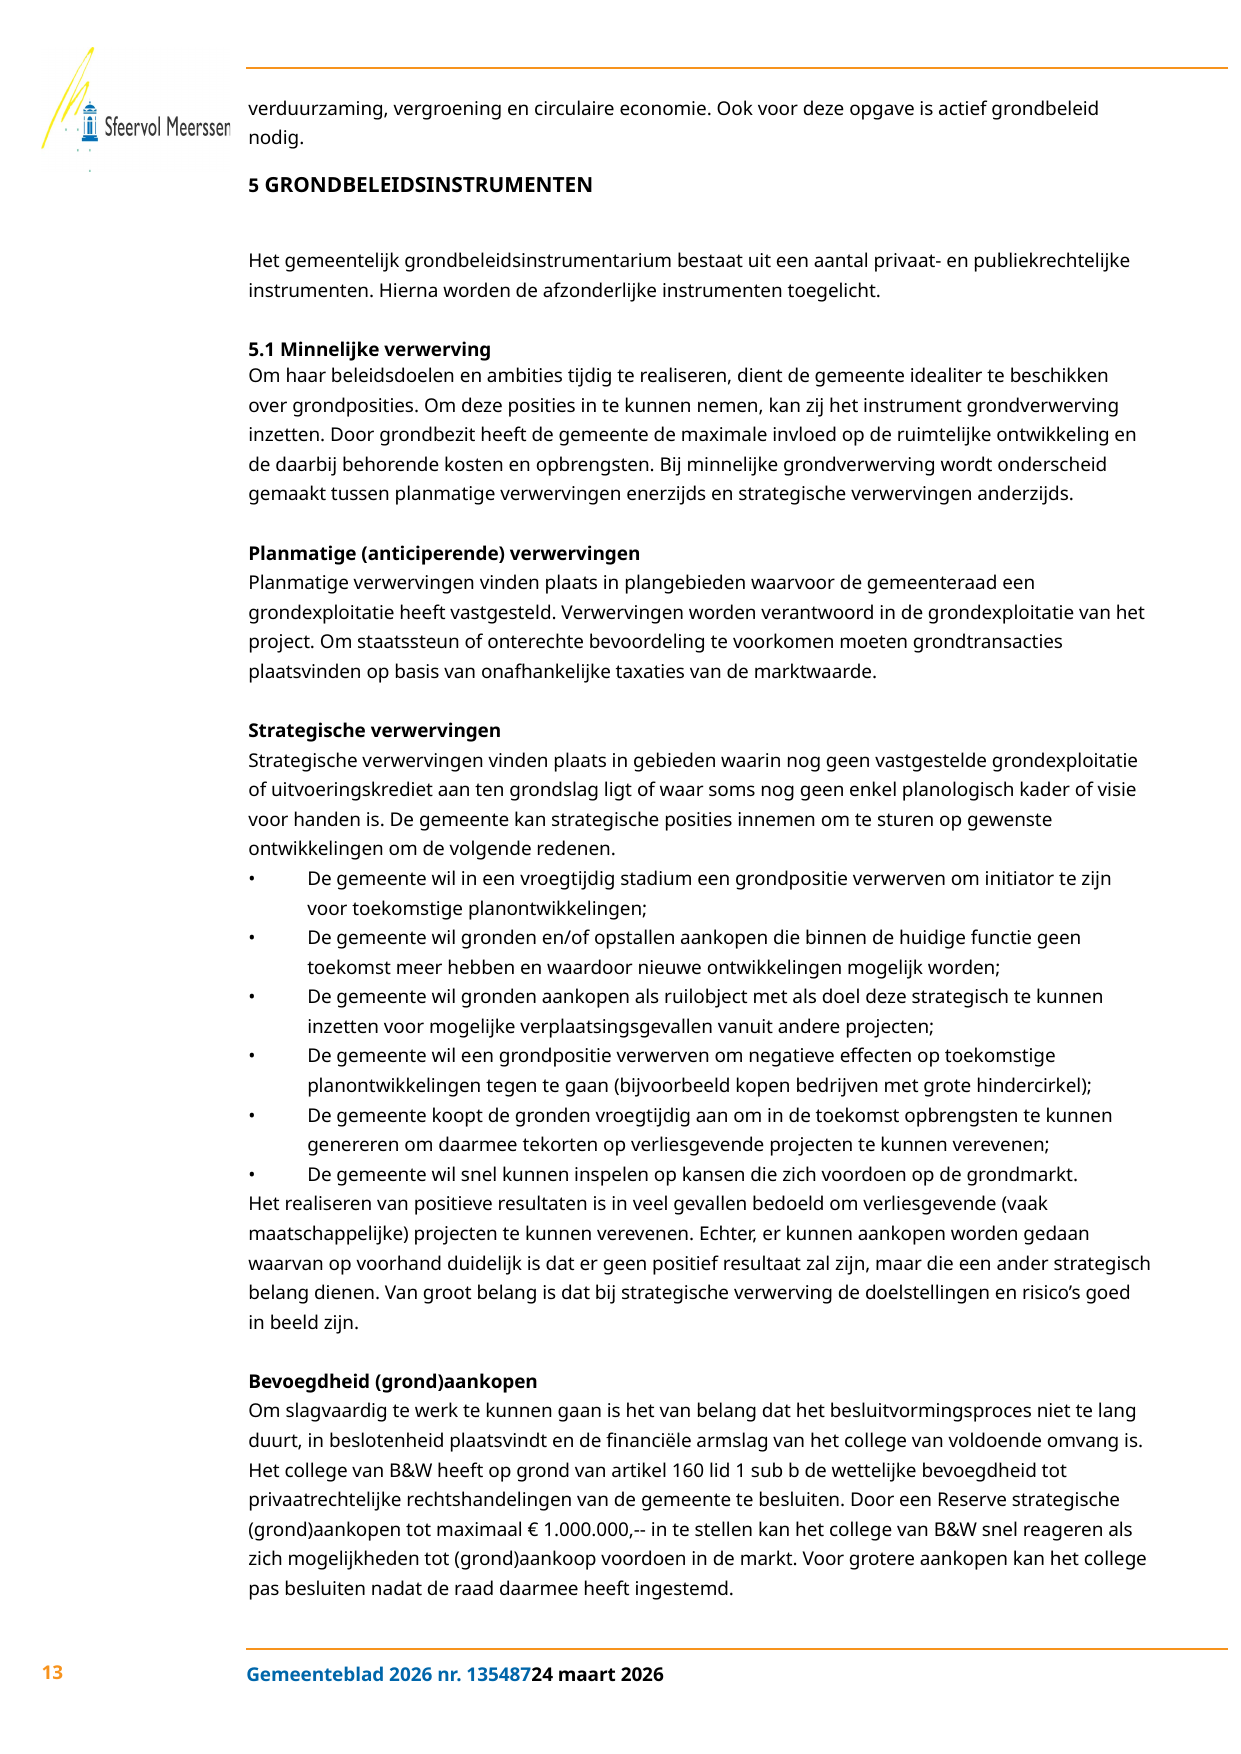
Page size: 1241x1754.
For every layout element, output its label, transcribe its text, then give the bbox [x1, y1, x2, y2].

list De gemeente wil een grondpositie verwerven om negatieve effecten op toekomstige planontwikkelingen tegen te gaan (bijvoorbeeld kopen bedrijven met grote hindercirkel); [248, 1043, 1152, 1098]
text Om haar beleidsdoelen en ambities tijdig te realiseren, dient de gemeente idealiter te beschikken over grondposities. Om deze posities in te kunnen nemen, kan zij het instrument grondverwerving inzetten. Door grondbezit heeft de gemeente de maximale invloed op de ruimtelijke ontwikkeling en de daarbij behorende kosten en opbrengsten. Bij minnelijke grondverwerving wordt onderscheid gemaakt tussen planmatige verwervingen enerzijds en strategische verwervingen anderzijds. [248, 362, 1152, 506]
text Strategische verwervingen [248, 717, 1152, 743]
text verduurzaming, vergroening en circulaire economie. Ook voor deze opgave is actief grondbeleid nodig. [248, 95, 1152, 150]
list De gemeente wil in een vroegtijdig stadium een grondpositie verwerven om initiator te zijn voor toekomstige planontwikkelingen; [248, 865, 1152, 920]
list De gemeente wil gronden en/of opstallen aankopen die binnen de huidige functie geen toekomst meer hebben en waardoor nieuwe ontwikkelingen mogelijk worden; [248, 924, 1152, 979]
text Het gemeentelijk grondbeleidsinstrumentarium bestaat uit een aantal privaat- en publiekrechtelijke instrumenten. Hierna worden de afzonderlijke instrumenten toegelicht. [248, 248, 1152, 303]
text Het realiseren van positieve resultaten is in veel gevallen bedoeld om verliesgevende (vaak maatschappelijke) projecten te kunnen verevenen. Echter, er kunnen aankopen worden gedaan waarvan op voorhand duidelijk is dat er geen positief resultaat zal zijn, maar die een ander strategisch belang dienen. Van groot belang is dat bij strategische verwerving de doelstellingen en risico’s goed in beeld zijn. [248, 1191, 1152, 1334]
text Strategische verwervingen vinden plaats in gebieden waarin nog geen vastgestelde grondexploitatie of uitvoeringskrediet aan ten grondslag ligt of waar soms nog geen enkel planologisch kader of visie voor handen is. De gemeente kan strategische posities innemen om te sturen op gewenste ontwikkelingen om de volgende redenen. [248, 747, 1152, 861]
text Planmatige (anticiperende) verwervingen [248, 540, 1152, 565]
list De gemeente koopt de gronden vroegtijdig aan om in de toekomst opbrengsten te kunnen genereren om daarmee tekorten op verliesgevende projecten te kunnen verevenen; [248, 1102, 1152, 1157]
text Planmatige verwervingen vinden plaats in plangebieden waarvoor de gemeenteraad een grondexploitatie heeft vastgesteld. Verwervingen worden verantwoord in de grondexploitatie van het project. Om staatssteun of onterechte bevoordeling te voorkomen moeten grondtransacties plaatsvinden op basis van onafhankelijke taxaties van de marktwaarde. [248, 569, 1152, 684]
picture [41, 47, 231, 172]
list De gemeente wil snel kunnen inspelen op kansen die zich voordoen op de grondmarkt. [248, 1161, 1152, 1187]
text 5.1 Minnelijke verwerving [248, 336, 1152, 362]
text Om slagvaardig te werk te kunnen gaan is het van belang dat het besluitvormingsproces niet te lang duurt, in beslotenheid plaatsvindt en de financiële armslag van het college van voldoende omvang is. Het college van B&W heeft op grond van artikel 160 lid 1 sub b de wettelijke bevoegdheid tot privaatrechtelijke rechtshandelingen van de gemeente te besluiten. Door een Reserve strategische (grond)aankopen tot maximaal € 1.000.000,-- in te stellen kan het college van B&W snel reageren als zich mogelijkheden tot (grond)aankoop voordoen in de markt. Voor grotere aankopen kan het college pas besluiten nadat de raad daarmee heeft ingestemd. [248, 1398, 1152, 1601]
text 5 GRONDBELEIDSINSTRUMENTEN [248, 170, 1152, 198]
text Bevoegdheid (grond)aankopen [248, 1368, 1152, 1394]
list De gemeente wil gronden aankopen als ruilobject met als doel deze strategisch te kunnen inzetten voor mogelijke verplaatsingsgevallen vanuit andere projecten; [248, 983, 1152, 1039]
